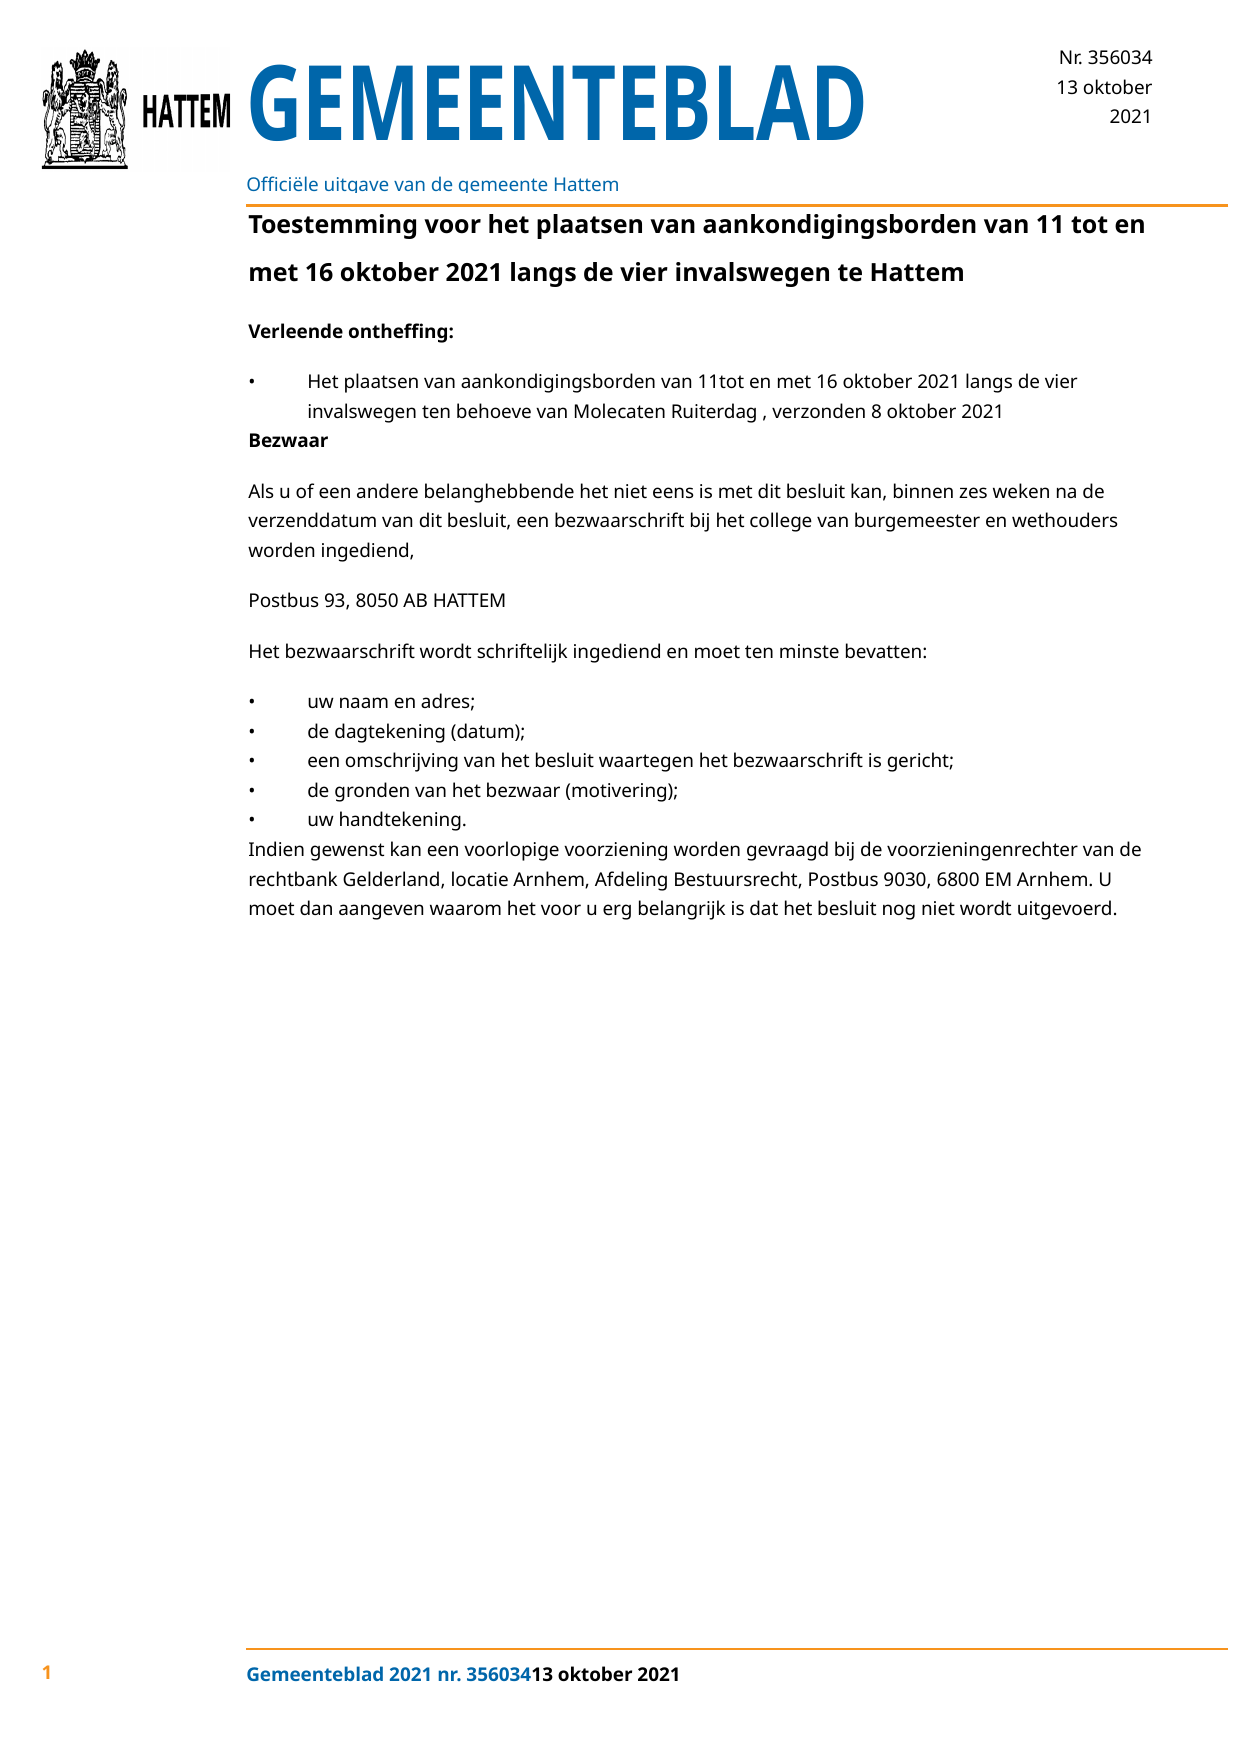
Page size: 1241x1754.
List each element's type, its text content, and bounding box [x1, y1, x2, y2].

text Het bezwaarschrift wordt schriftelijk ingediend en moet ten minste bevatten: [248, 638, 1152, 664]
list uw handtekening. [248, 807, 1152, 832]
text Bezwaar [248, 427, 1152, 453]
text Indien gewenst kan een voorlopige voorziening worden gevraagd bij de voorzieningenrechter van de rechtbank Gelderland, locatie Arnhem, Afdeling Bestuursrecht, Postbus 9030, 6800 EM Arnhem. U moet dan aangeven waarom het voor u erg belangrijk is dat het besluit nog niet wordt uitgevoerd. [248, 836, 1152, 921]
list uw naam en adres; [248, 688, 1152, 714]
list de dagtekening (datum); [248, 718, 1152, 744]
text Toestemming voor het plaatsen van aankondigingsborden van 11 tot en met 16 oktober 2021 langs de vier invalswegen te Hattem [248, 207, 1152, 288]
list Het plaatsen van aankondigingsborden van 11tot en met 16 oktober 2021 langs de vier invalswegen ten behoeve van Molecaten Ruiterdag , verzonden 8 oktober 2021 [248, 368, 1152, 424]
picture [41, 47, 231, 172]
list de gronden van het bezwaar (motivering); [248, 777, 1152, 803]
list een omschrijving van het besluit waartegen het bezwaarschrift is gericht; [248, 747, 1152, 773]
text Verleende ontheffing: [248, 318, 1152, 344]
text Als u of een andere belanghebbende het niet eens is met dit besluit kan, binnen zes weken na de verzenddatum van dit besluit, een bezwaarschrift bij het college van burgemeester en wethouders worden ingediend, [248, 478, 1152, 563]
text Postbus 93, 8050 AB HATTEM [248, 587, 1152, 613]
